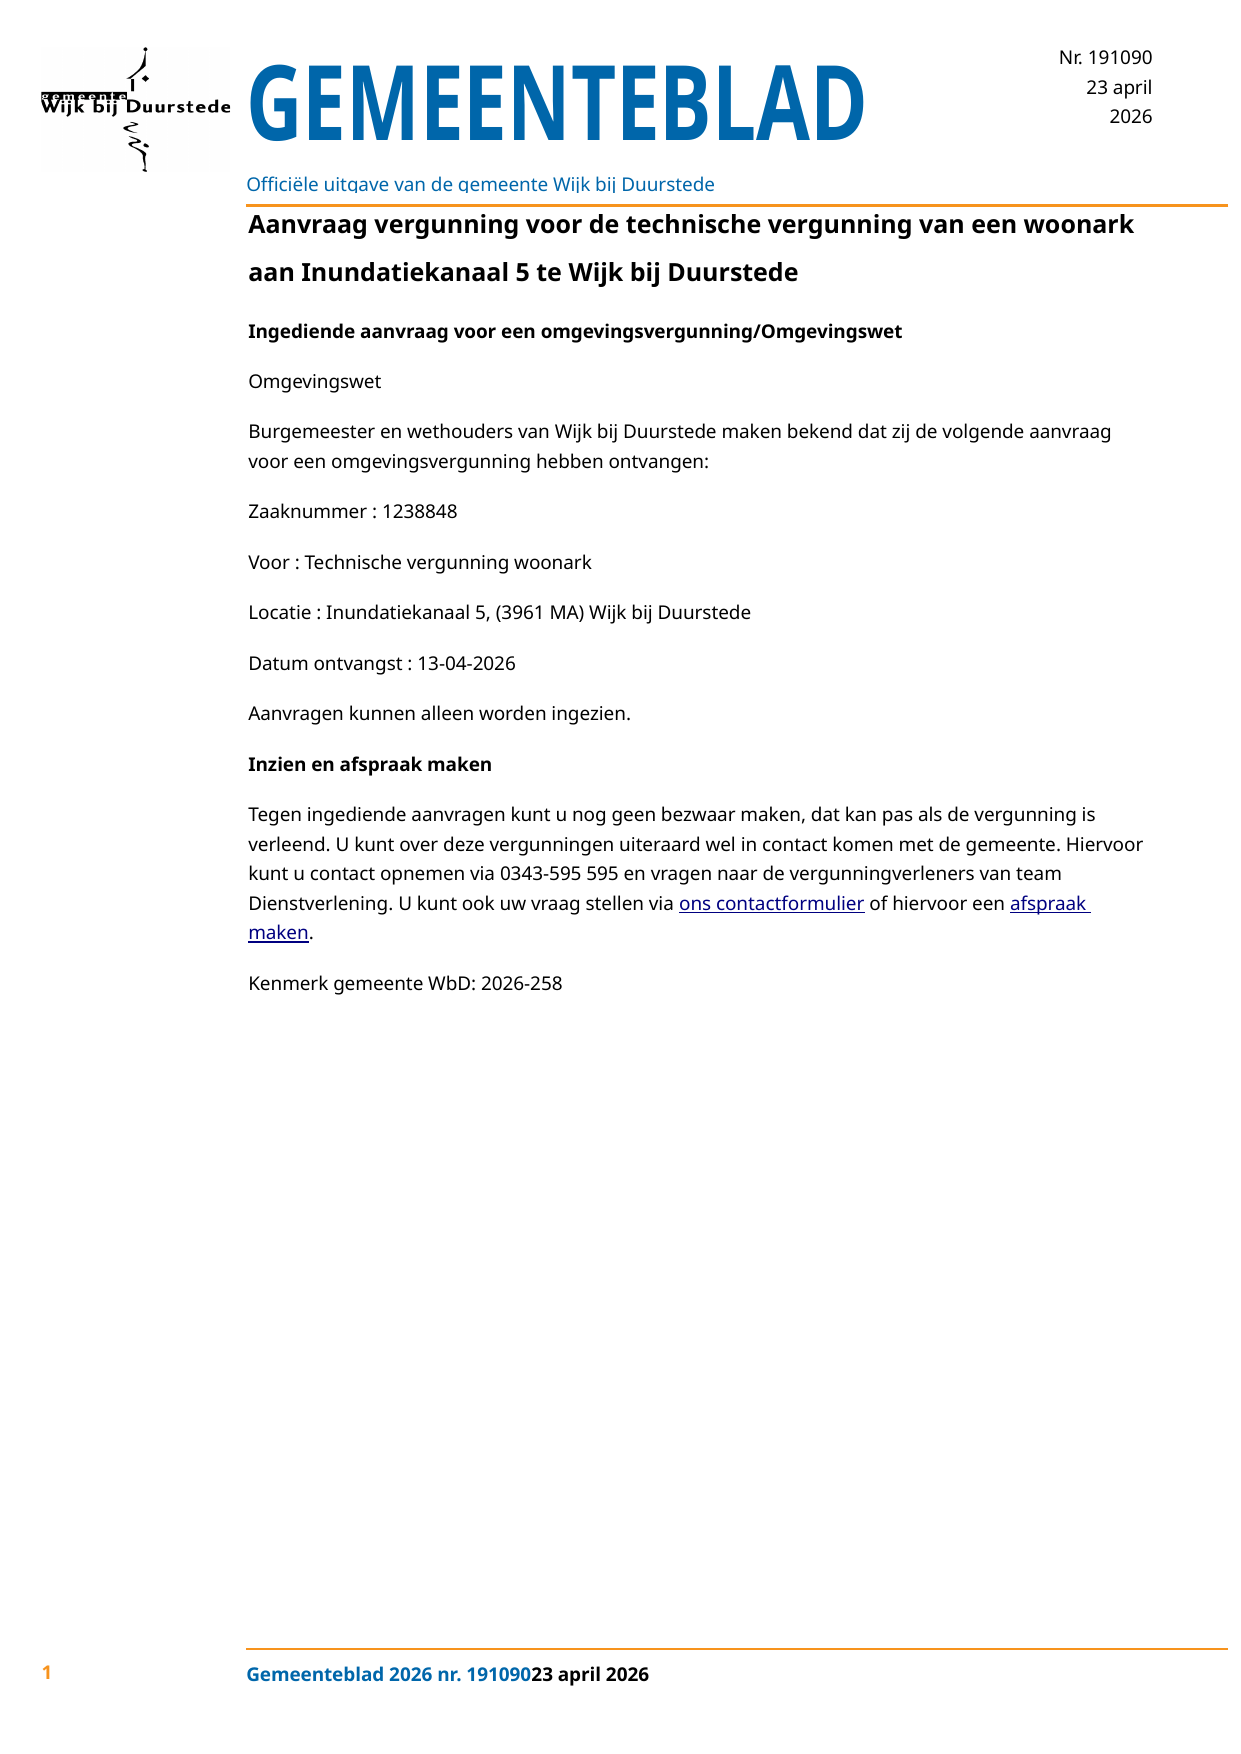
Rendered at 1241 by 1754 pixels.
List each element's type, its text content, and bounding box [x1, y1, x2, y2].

text Zaaknummer : 1238848 [248, 499, 1152, 524]
picture [41, 47, 231, 172]
text Kenmerk gemeente WbD: 2026-258 [248, 970, 1152, 996]
text Omgevingswet [248, 368, 1152, 394]
text Ingediende aanvraag voor een omgevingsvergunning/Omgevingswet [248, 318, 1152, 344]
text Datum ontvangst : 13-04-2026 [248, 650, 1152, 676]
text Burgemeester en wethouders van Wijk bij Duurstede maken bekend dat zij de volgende aanvraag voor een omgevingsvergunning hebben ontvangen: [248, 419, 1152, 474]
text Voor : Technische vergunning woonark [248, 549, 1152, 575]
text Inzien en afspraak maken [248, 751, 1152, 777]
text Aanvragen kunnen alleen worden ingezien. [248, 700, 1152, 726]
text Tegen ingediende aanvragen kunt u nog geen bezwaar maken, dat kan pas als de vergunning is verleend. U kunt over deze vergunningen uiteraard wel in contact komen met de gemeente. Hiervoor kunt u contact opnemen via 0343-595 595 en vragen naar de vergunningverleners van team Dienstverlening. U kunt ook uw vraag stellen via ons contactformulier of hiervoor een afspraak maken. [248, 801, 1152, 945]
text Locatie : Inundatiekanaal 5, (3961 MA) Wijk bij Duurstede [248, 599, 1152, 625]
text Aanvraag vergunning voor de technische vergunning van een woonark aan Inundatiekanaal 5 te Wijk bij Duurstede [248, 207, 1152, 288]
